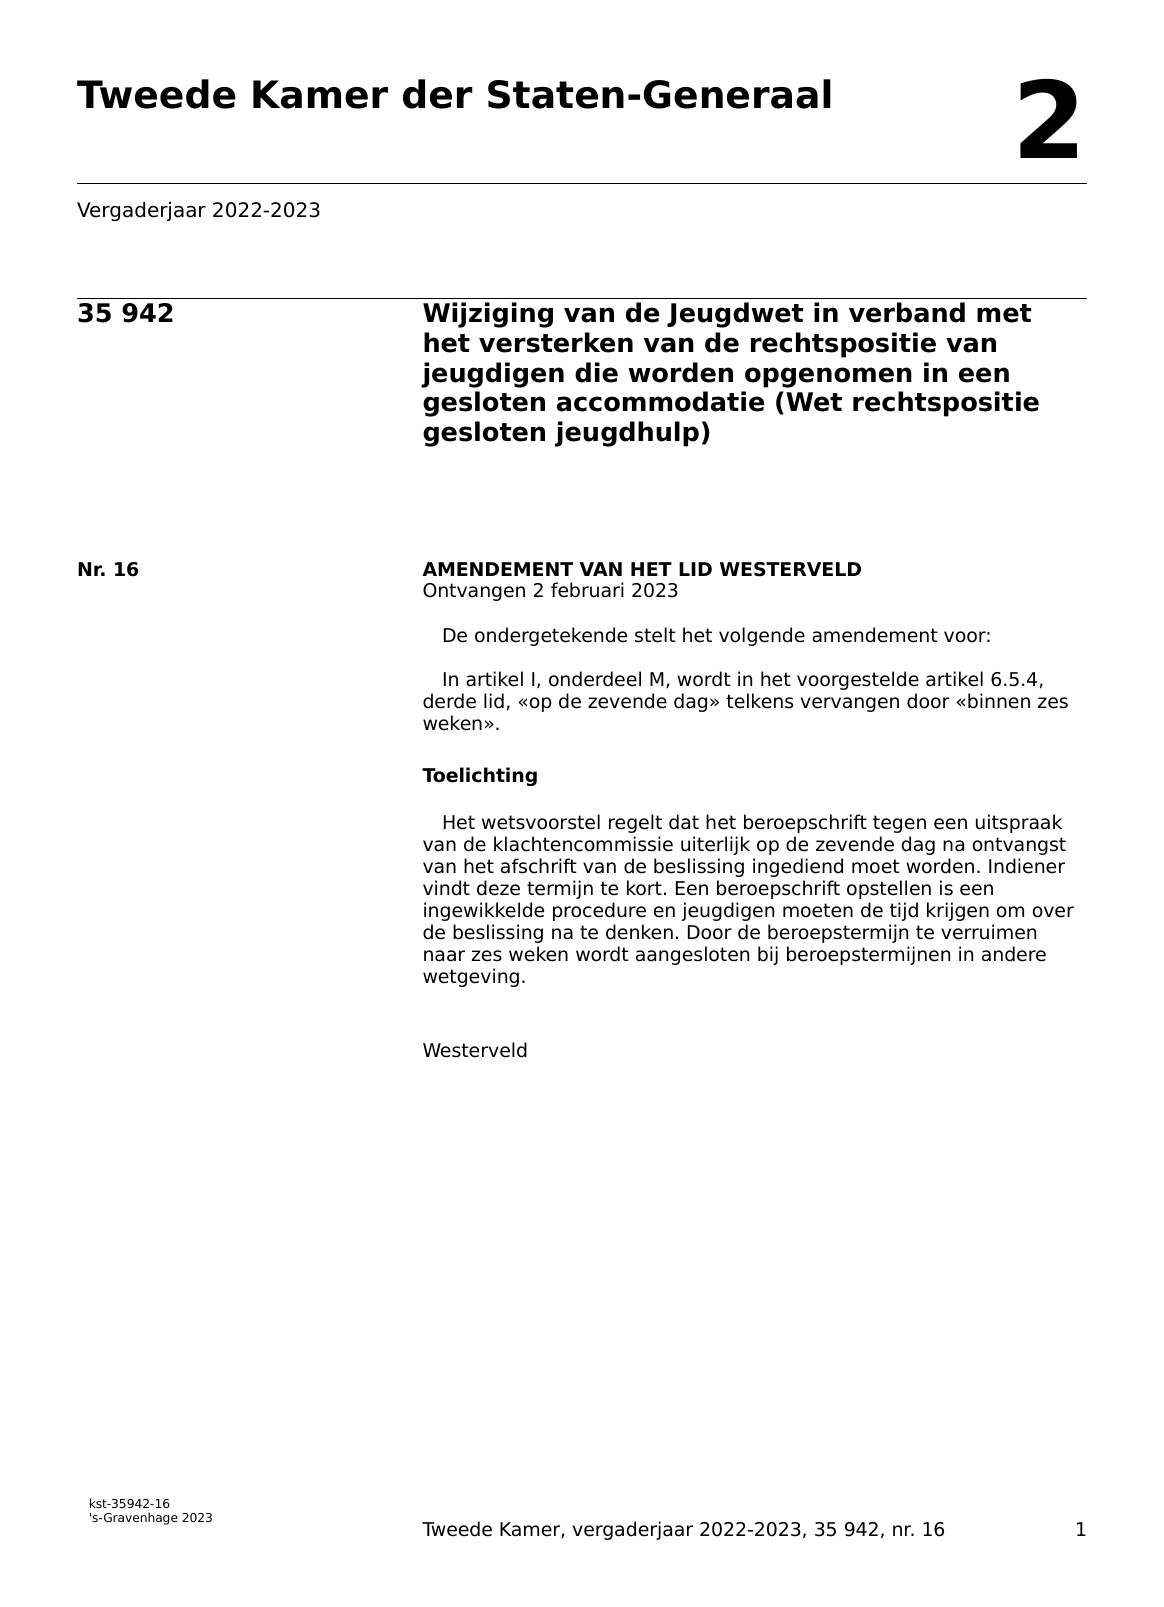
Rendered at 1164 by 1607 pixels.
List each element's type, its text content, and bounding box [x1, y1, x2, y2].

table_header Tweede Kamer der Staten-Generaal [77, 59, 886, 183]
text 's-Gravenhage 2023 [88, 1511, 323, 1525]
text De ondergetekende stelt het volgende amendement voor: [422, 624, 1087, 647]
subtitle Toelichting [422, 765, 1087, 787]
table_header 2 [886, 59, 1087, 183]
text kst-35942-16 [88, 1497, 323, 1511]
text In artikel I, onderdeel M, wordt in het voorgestelde artikel 6.5.4, derde lid, «op de zevende dag» telkens vervangen door «binnen zes weken». [422, 669, 1087, 735]
subtitle Nr. 16 AMENDEMENT VAN HET LID WESTERVELD [77, 558, 1087, 580]
table_cell Vergaderjaar 2022-2023 [77, 184, 1087, 298]
text Ontvangen 2 februari 2023 [422, 580, 1087, 602]
text Het wetsvoorstel regelt dat het beroepschrift tegen een uitspraak van de klachtencommissie uiterlijk op de zevende dag na ontvangst van het afschrift van de beslissing ingediend moet worden. Indiener vindt deze termijn te kort. Een beroepschrift opstellen is een ingewikkelde procedure en jeugdigen moeten de tijd krijgen om over de beslissing na te denken. Door de beroepstermijn te verruimen naar zes weken wordt aangesloten bij beroepstermijnen in andere wetgeving. [422, 812, 1087, 987]
text Westerveld [422, 1017, 1087, 1061]
subtitle 35 942 Wijziging van de Jeugdwet in verband met het versterken van de rechtspositie van jeugdigen die worden opgenomen in een gesloten accommodatie (Wet rechtspositie gesloten jeugdhulp) [77, 299, 1087, 447]
